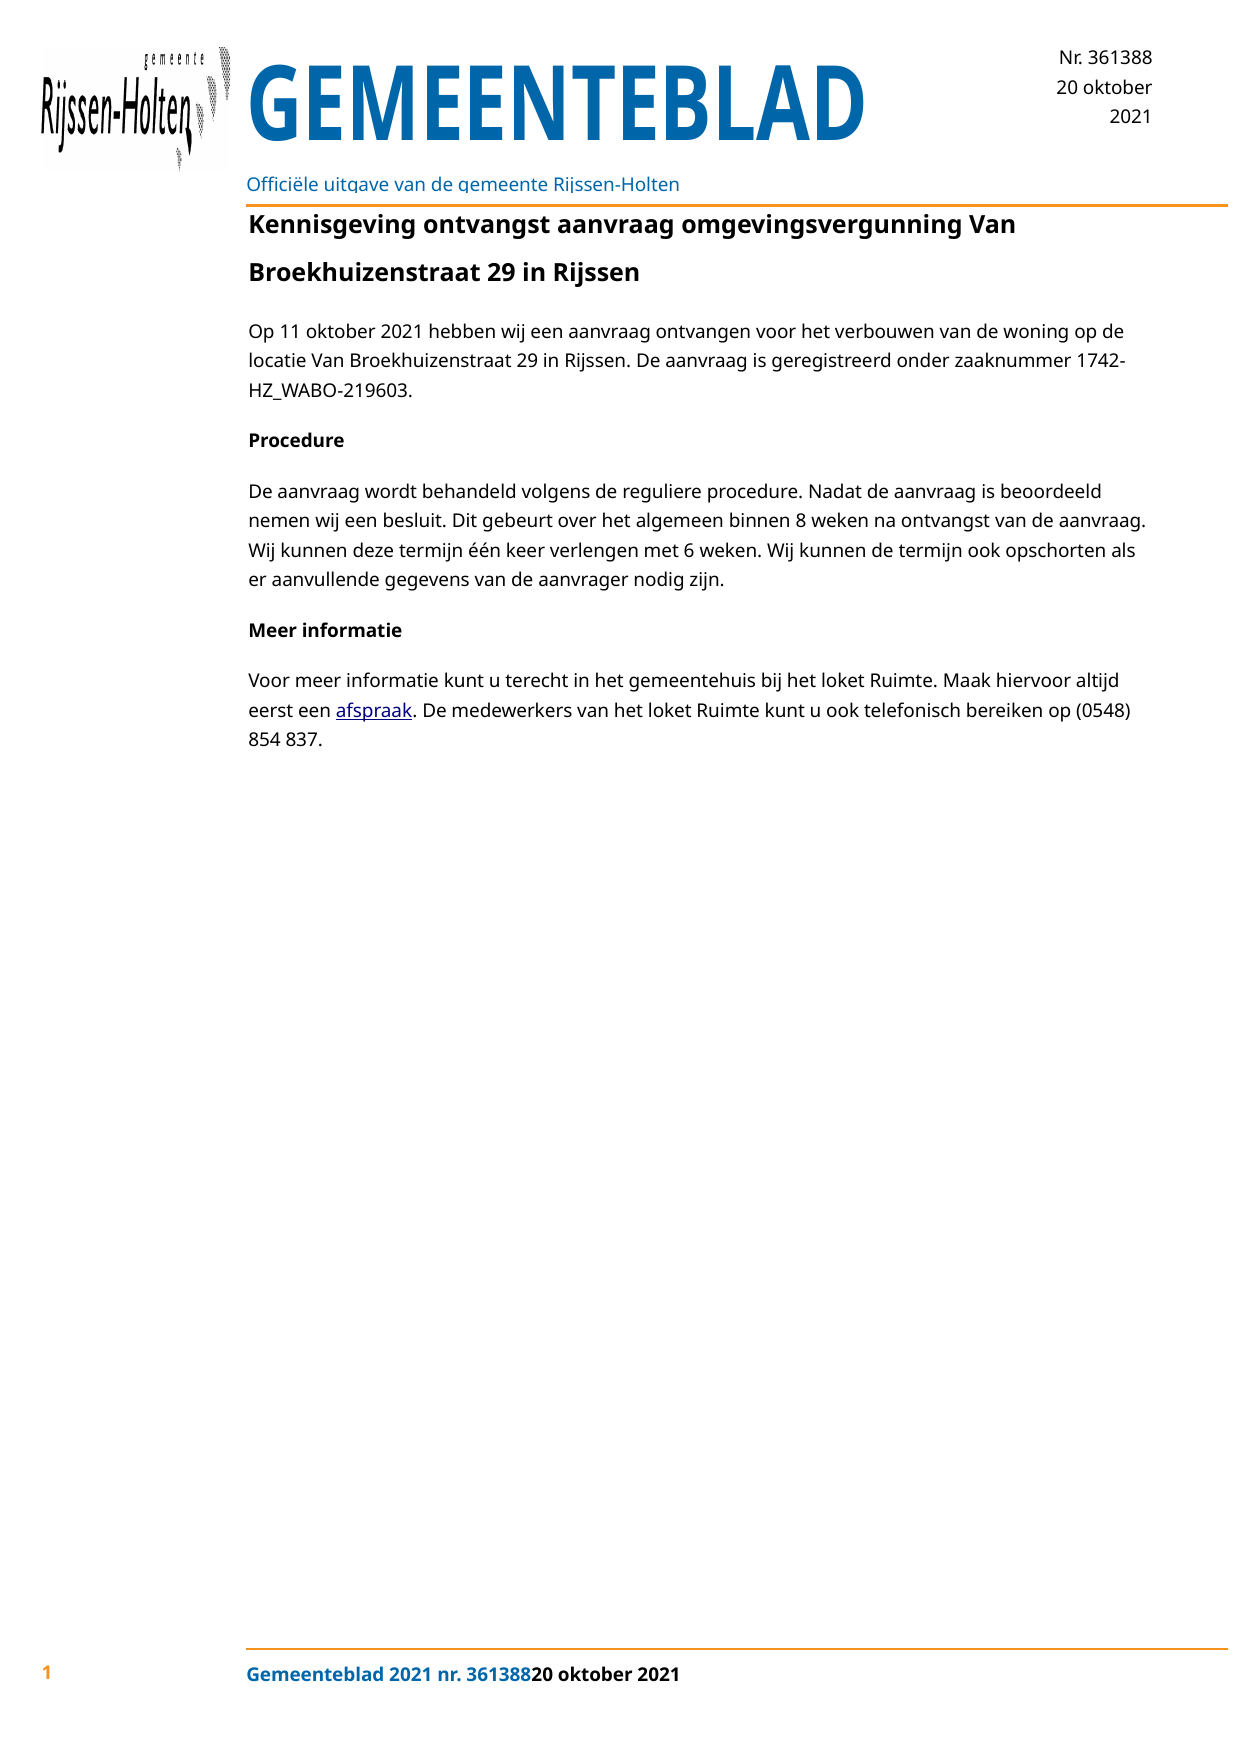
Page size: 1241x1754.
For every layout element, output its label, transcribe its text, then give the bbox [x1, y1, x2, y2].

text Kennisgeving ontvangst aanvraag omgevingsvergunning Van Broekhuizenstraat 29 in Rijssen [248, 207, 1152, 288]
text Voor meer informatie kunt u terecht in het gemeentehuis bij het loket Ruimte. Maak hiervoor altijd eerst een afspraak. De medewerkers van het loket Ruimte kunt u ook telefonisch bereiken op (0548) 854 837. [248, 667, 1152, 752]
picture [41, 47, 231, 172]
text Procedure [248, 427, 1152, 453]
text Meer informatie [248, 617, 1152, 643]
text Op 11 oktober 2021 hebben wij een aanvraag ontvangen voor het verbouwen van de woning op de locatie Van Broekhuizenstraat 29 in Rijssen. De aanvraag is geregistreerd onder zaaknummer 1742-HZ_WABO-219603. [248, 318, 1152, 403]
text De aanvraag wordt behandeld volgens de reguliere procedure. Nadat de aanvraag is beoordeeld nemen wij een besluit. Dit gebeurt over het algemeen binnen 8 weken na ontvangst van de aanvraag. Wij kunnen deze termijn één keer verlengen met 6 weken. Wij kunnen de termijn ook opschorten als er aanvullende gegevens van de aanvrager nodig zijn. [248, 478, 1152, 592]
